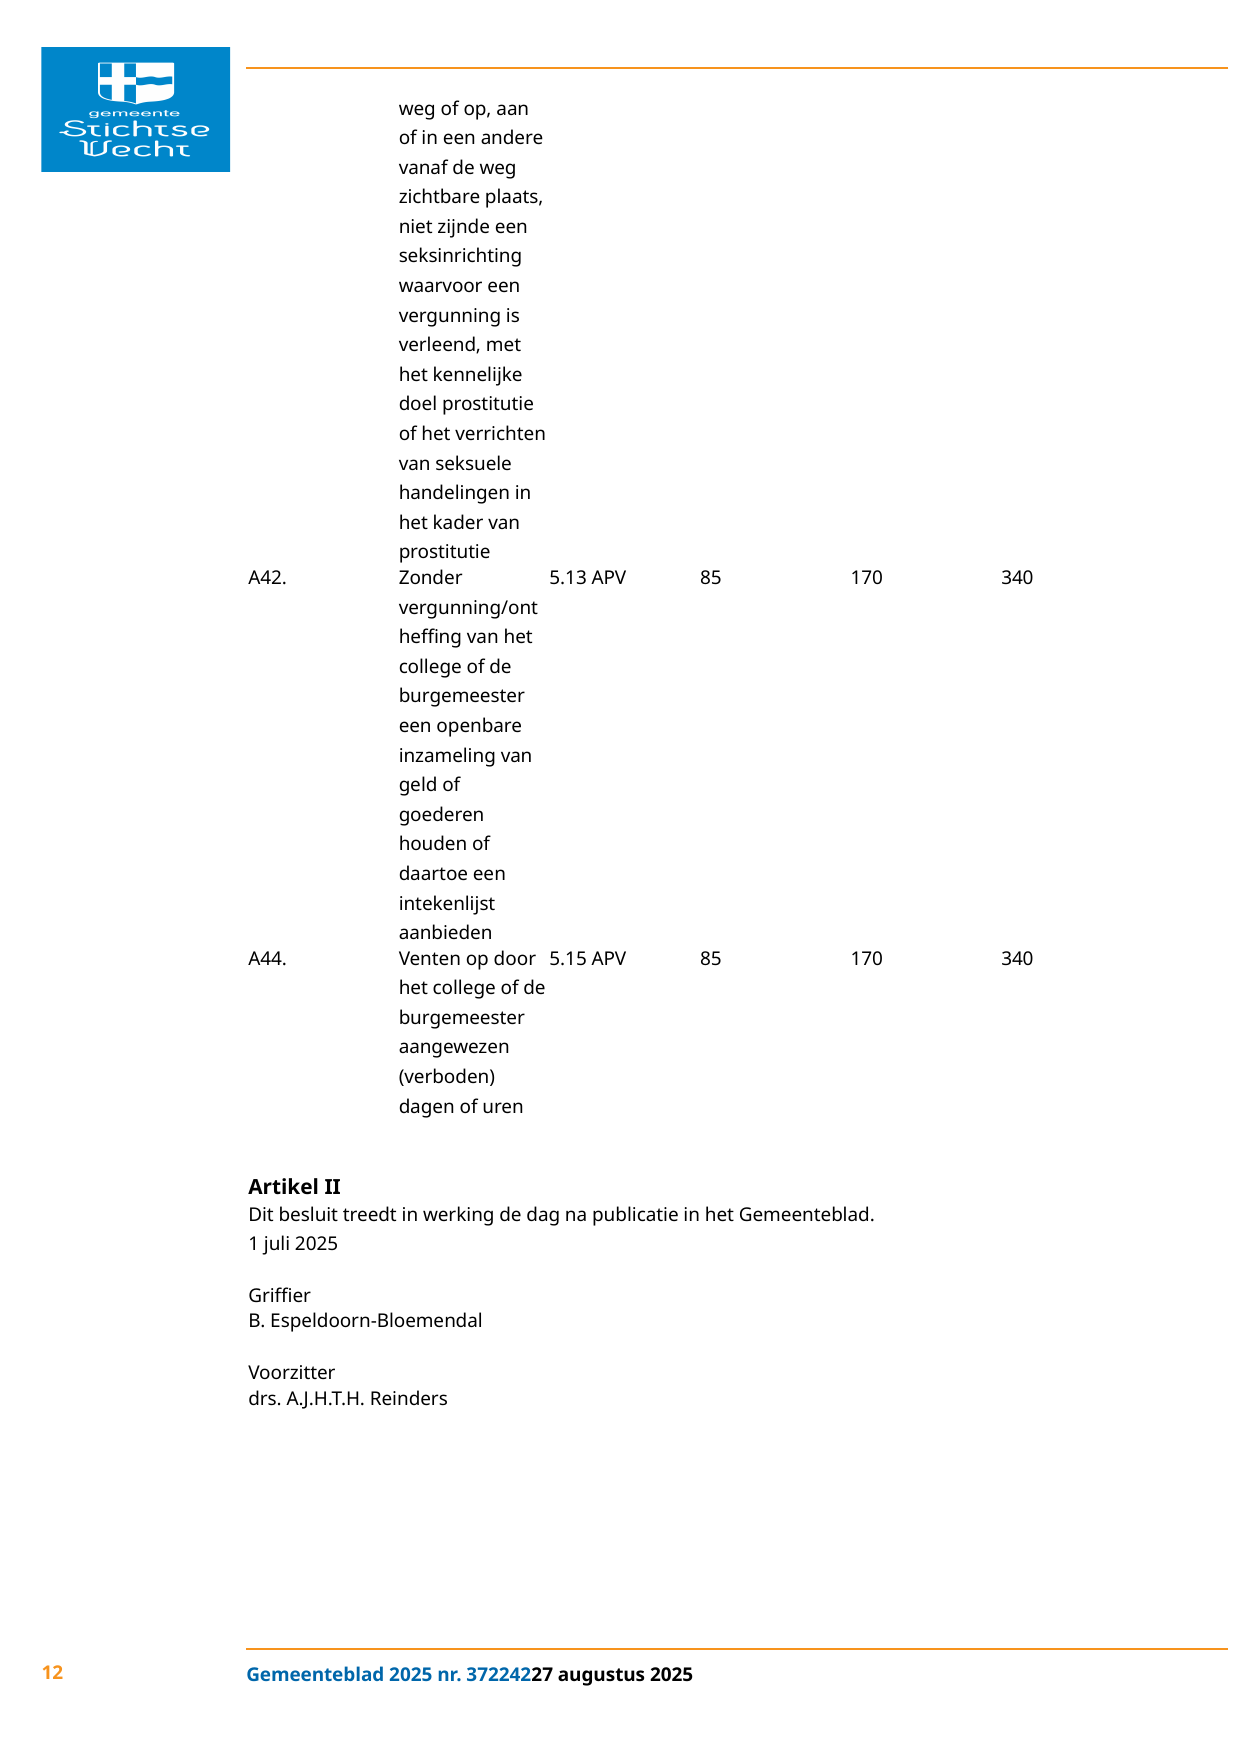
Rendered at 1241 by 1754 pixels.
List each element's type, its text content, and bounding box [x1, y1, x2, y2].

table_cell [700, 95, 850, 564]
table_cell A44. [248, 945, 398, 1119]
picture [99, 63, 135, 101]
table_cell Venten op door het college of de burgemeester aangewezen (verboden) dagen of uren [399, 945, 549, 1119]
table_cell 170 [850, 564, 1001, 945]
table_cell A42. [248, 564, 398, 945]
table_cell 85 [700, 945, 850, 1119]
text Dit besluit treedt in werking de dag na publicatie in het Gemeenteblad. [248, 1201, 1152, 1226]
table_cell 340 [1001, 564, 1152, 945]
table_cell 85 [700, 564, 850, 945]
picture [137, 63, 174, 103]
table_cell 170 [850, 945, 1001, 1119]
text Artikel II [248, 1172, 1152, 1201]
text Griffier [248, 1282, 1152, 1307]
table_cell [248, 95, 398, 564]
text B. Espeldoorn-Bloemendal [248, 1307, 1152, 1333]
table_cell [549, 95, 700, 564]
table_cell [850, 95, 1001, 564]
text drs. A.J.H.T.H. Reinders [248, 1385, 1152, 1410]
text Voorzitter [248, 1359, 1152, 1385]
table_cell 5.15 APV [549, 945, 700, 1119]
table_cell Zonder vergunning/ontheffing van het college of de burgemeester een openbare inzameling van geld of goederen houden of daartoe een intekenlijst aanbieden [399, 564, 549, 945]
table_cell 340 [1001, 945, 1152, 1119]
table_cell 5.13 APV [549, 564, 700, 945]
text 1 juli 2025 [248, 1230, 1152, 1256]
table_cell weg of op, aan of in een andere vanaf de weg zichtbare plaats, niet zijnde een seksinrichting waarvoor een vergunning is verleend, met het kennelijke doel prostitutie of het verrichten van seksuele handelingen in het kader van prostitutie [399, 95, 549, 564]
table_cell [1001, 95, 1152, 564]
